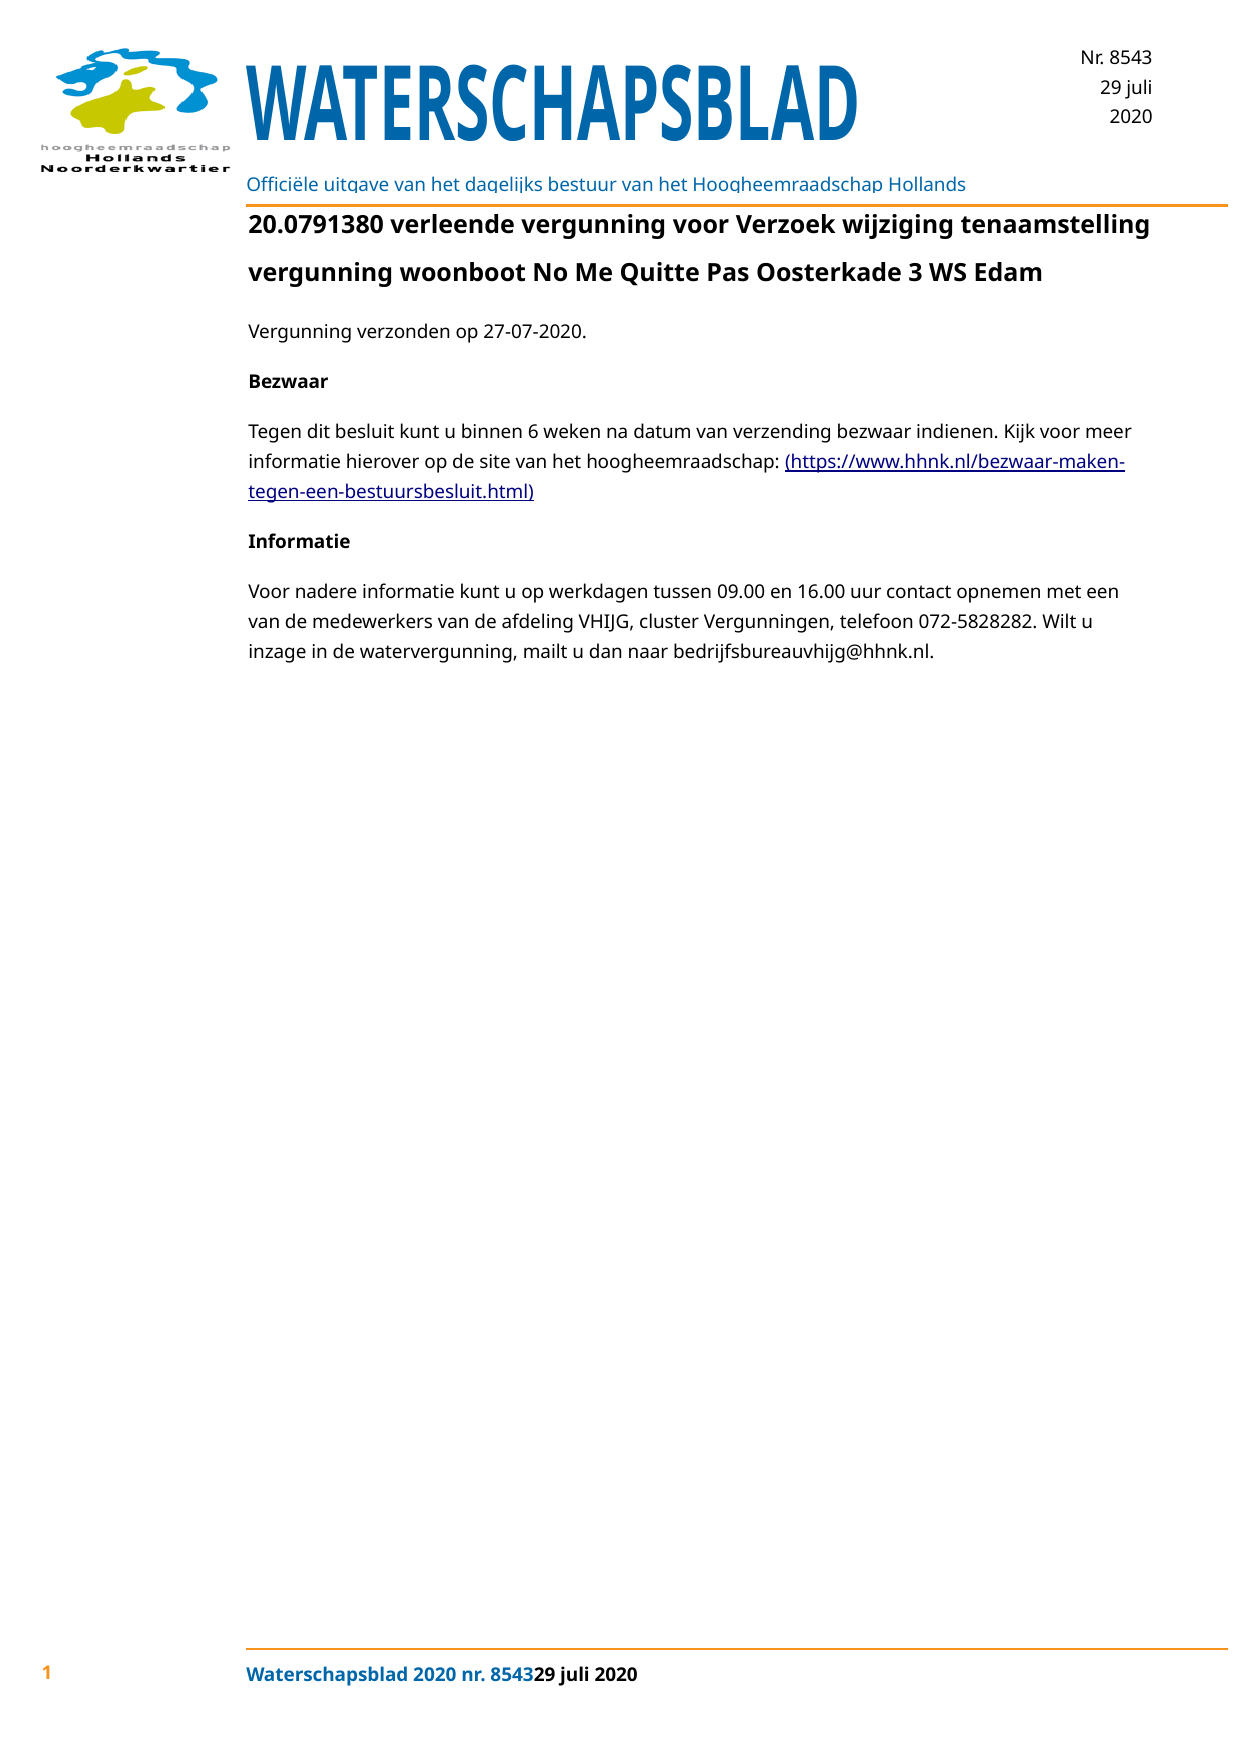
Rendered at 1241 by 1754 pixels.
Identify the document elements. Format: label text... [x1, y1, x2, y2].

text Tegen dit besluit kunt u binnen 6 weken na datum van verzending bezwaar indienen. Kijk voor meer informatie hierover op de site van het hoogheemraadschap: (https://www.hhnk.nl/bezwaar-maken-tegen-een-bestuursbesluit.html) [248, 419, 1152, 504]
text 20.0791380 verleende vergunning voor Verzoek wijziging tenaamstelling vergunning woonboot No Me Quitte Pas Oosterkade 3 WS Edam [248, 207, 1152, 288]
picture [41, 47, 231, 172]
text Vergunning verzonden op 27-07-2020. [248, 318, 1152, 344]
text Informatie [248, 528, 1152, 554]
text Bezwaar [248, 368, 1152, 394]
text Voor nadere informatie kunt u op werkdagen tussen 09.00 en 16.00 uur contact opnemen met een van de medewerkers van de afdeling VHIJG, cluster Vergunningen, telefoon 072-5828282. Wilt u inzage in de watervergunning, mailt u dan naar bedrijfsbureauvhijg@hhnk.nl. [248, 579, 1152, 664]
